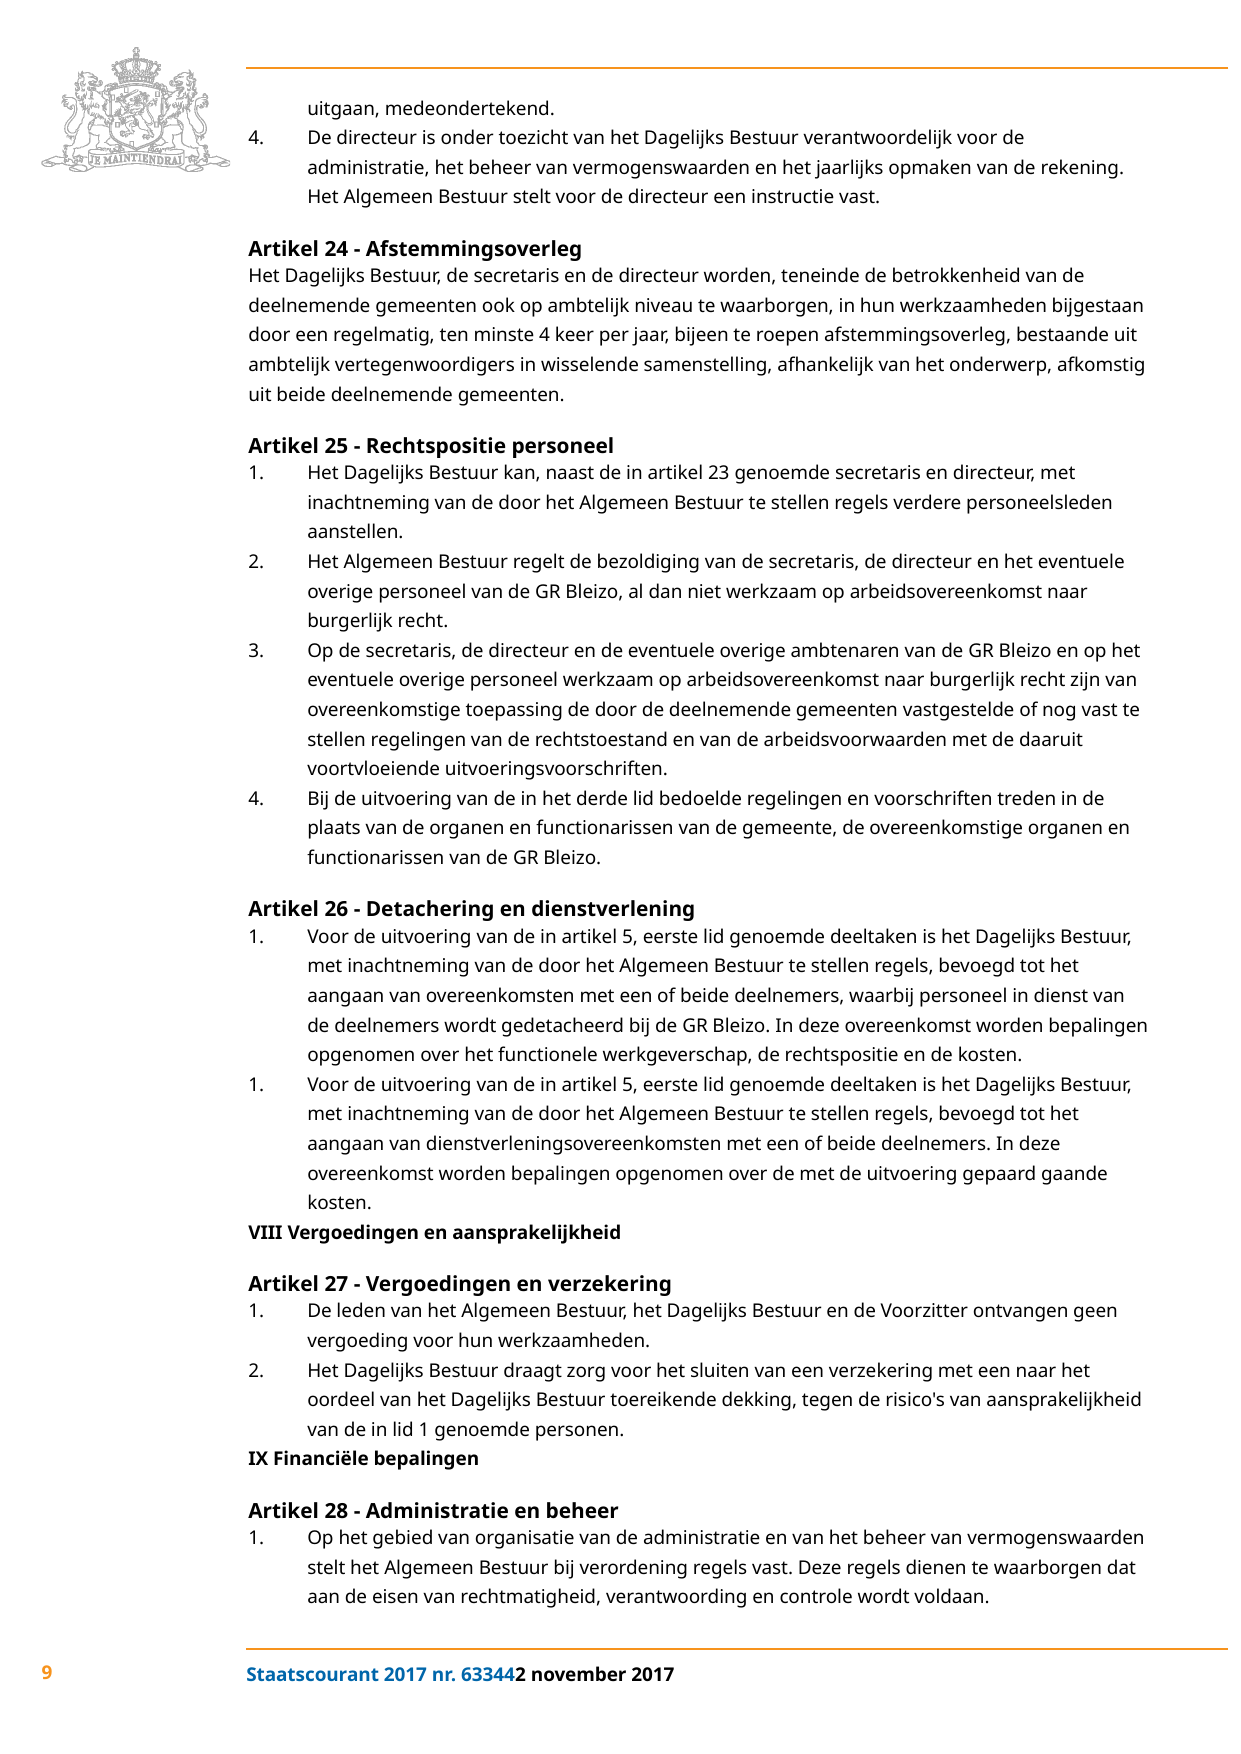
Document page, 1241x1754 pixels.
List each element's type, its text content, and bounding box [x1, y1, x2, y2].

list Het Algemeen Bestuur regelt de bezoldiging van de secretaris, de directeur en het eventuele overige personeel van de GR Bleizo, al dan niet werkzaam op arbeidsovereenkomst naar burgerlijk recht. [248, 548, 1152, 633]
text Artikel 26 - Detachering en dienstverlening [248, 894, 1152, 923]
list Op het gebied van organisatie van de administratie en van het beheer van vermogenswaarden stelt het Algemeen Bestuur bij verordening regels vast. Deze regels dienen te waarborgen dat aan de eisen van rechtmatigheid, verantwoording en controle wordt voldaan. [248, 1524, 1152, 1609]
text Artikel 24 - Afstemmingsoverleg [248, 234, 1152, 262]
list Voor de uitvoering van de in artikel 5, eerste lid genoemde deeltaken is het Dagelijks Bestuur, met inachtneming van de door het Algemeen Bestuur te stellen regels, bevoegd tot het aangaan van overeenkomsten met een of beide deelnemers, waarbij personeel in dienst van de deelnemers wordt gedetacheerd bij de GR Bleizo. In deze overeenkomst worden bepalingen opgenomen over het functionele werkgeverschap, de rechtspositie en de kosten. [248, 923, 1152, 1067]
text Het Dagelijks Bestuur, de secretaris en de directeur worden, teneinde de betrokkenheid van de deelnemende gemeenten ook op ambtelijk niveau te waarborgen, in hun werkzaamheden bijgestaan door een regelmatig, ten minste 4 keer per jaar, bijeen te roepen afstemmingsoverleg, bestaande uit ambtelijk vertegenwoordigers in wisselende samenstelling, afhankelijk van het onderwerp, afkomstig uit beide deelnemende gemeenten. [248, 262, 1152, 406]
list Het Dagelijks Bestuur draagt zorg voor het sluiten van een verzekering met een naar het oordeel van het Dagelijks Bestuur toereikende dekking, tegen de risico's van aansprakelijkheid van de in lid 1 genoemde personen. [248, 1357, 1152, 1442]
text Artikel 25 - Rechtspositie personeel [248, 431, 1152, 459]
text Artikel 27 - Vergoedingen en verzekering [248, 1269, 1152, 1298]
list Voor de uitvoering van de in artikel 5, eerste lid genoemde deeltaken is het Dagelijks Bestuur, met inachtneming van de door het Algemeen Bestuur te stellen regels, bevoegd tot het aangaan van dienstverleningsovereenkomsten met een of beide deelnemers. In deze overeenkomst worden bepalingen opgenomen over de met de uitvoering gepaard gaande kosten. [248, 1071, 1152, 1215]
text IX Financiële bepalingen [248, 1446, 1152, 1471]
text Artikel 28 - Administratie en beheer [248, 1496, 1152, 1524]
list De leden van het Algemeen Bestuur, het Dagelijks Bestuur en de Voorzitter ontvangen geen vergoeding voor hun werkzaamheden. [248, 1298, 1152, 1353]
list Bij de uitvoering van de in het derde lid bedoelde regelingen en voorschriften treden in de plaats van de organen en functionarissen van de gemeente, de overeenkomstige organen en functionarissen van de GR Bleizo. [248, 785, 1152, 870]
list Op de secretaris, de directeur en de eventuele overige ambtenaren van de GR Bleizo en op het eventuele overige personeel werkzaam op arbeidsovereenkomst naar burgerlijk recht zijn van overeenkomstige toepassing de door de deelnemende gemeenten vastgestelde of nog vast te stellen regelingen van de rechtstoestand en van de arbeidsvoorwaarden met de daaruit voortvloeiende uitvoeringsvoorschriften. [248, 637, 1152, 781]
list De directeur is onder toezicht van het Dagelijks Bestuur verantwoordelijk voor de administratie, het beheer van vermogenswaarden en het jaarlijks opmaken van de rekening. Het Algemeen Bestuur stelt voor de directeur een instructie vast. [248, 124, 1152, 209]
list Het Dagelijks Bestuur kan, naast de in artikel 23 genoemde secretaris en directeur, met inachtneming van de door het Algemeen Bestuur te stellen regels verdere personeelsleden aanstellen. [248, 459, 1152, 544]
picture [41, 47, 231, 172]
text VIII Vergoedingen en aansprakelijkheid [248, 1219, 1152, 1244]
list uitgaan, medeondertekend. [248, 95, 1152, 121]
